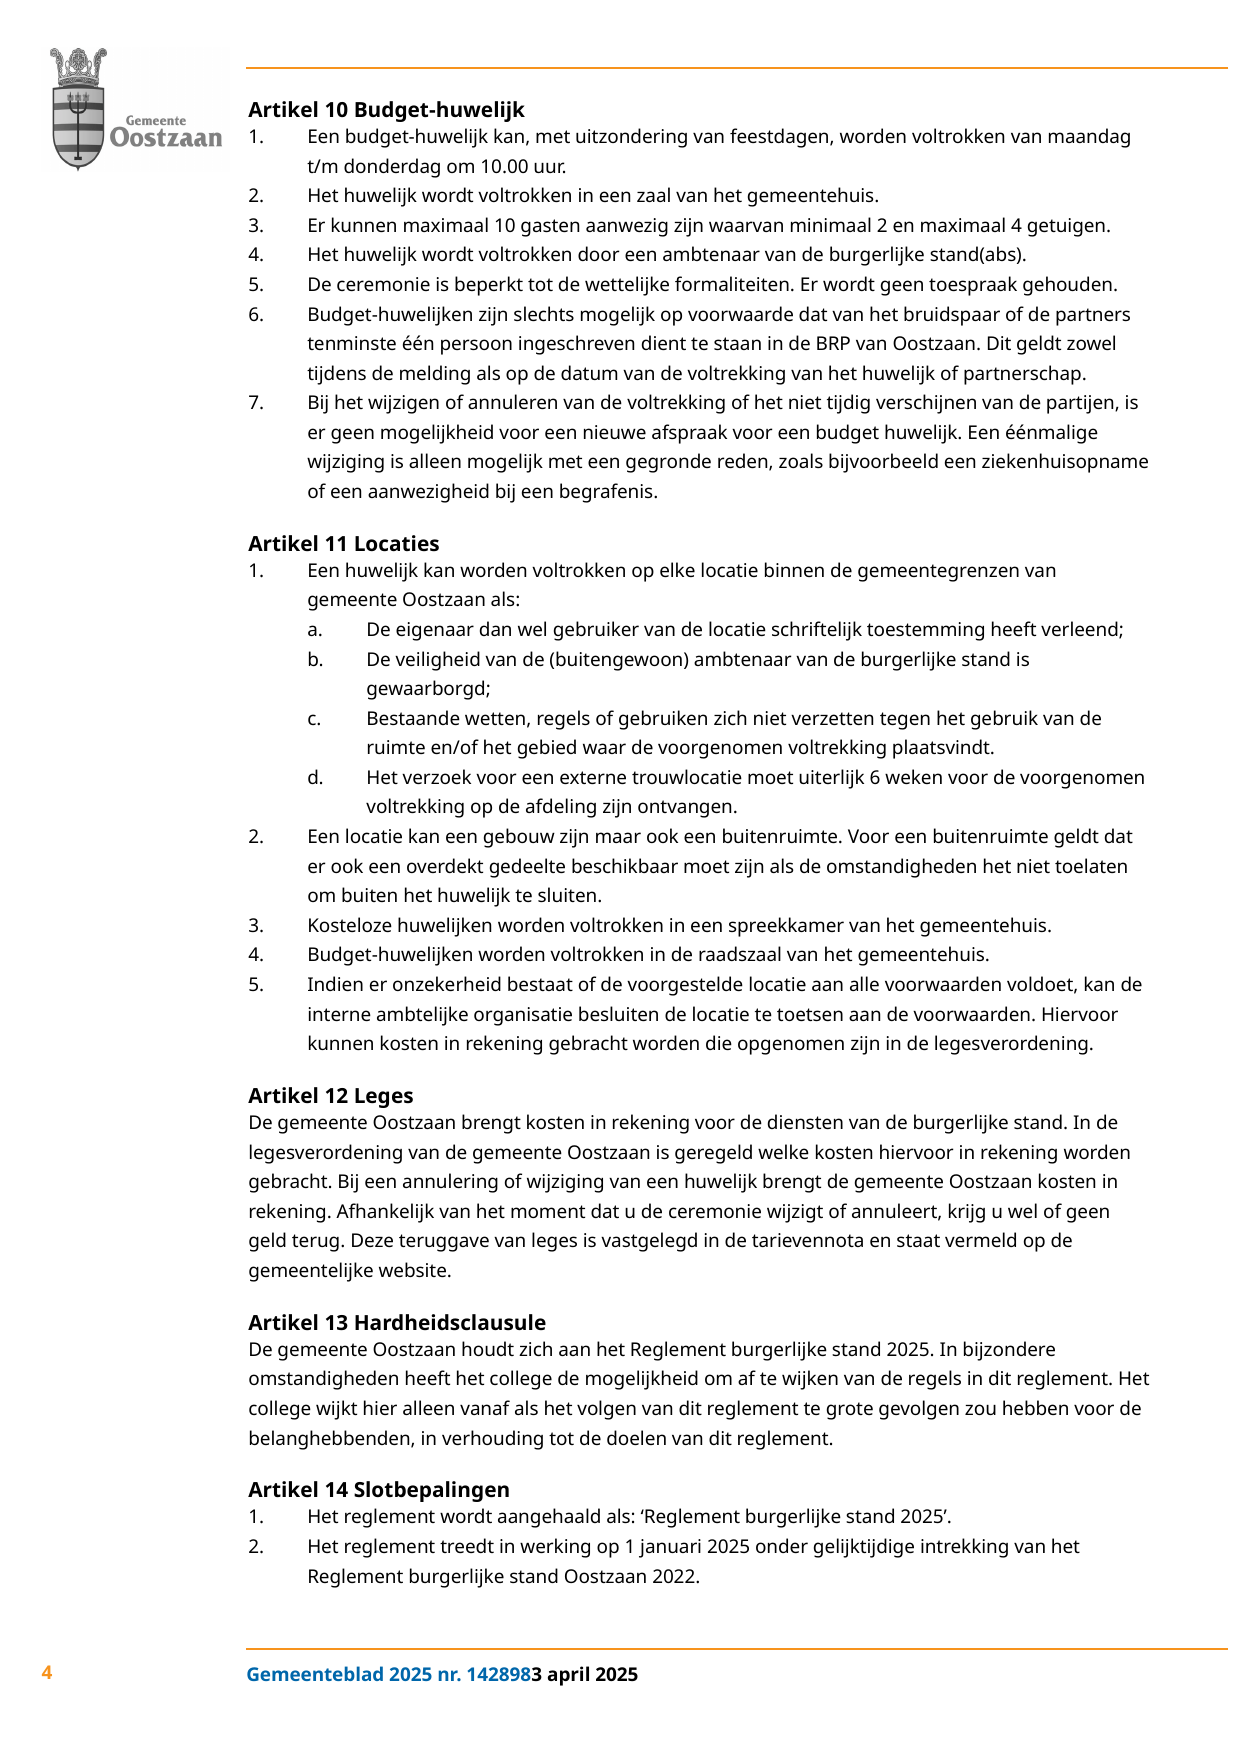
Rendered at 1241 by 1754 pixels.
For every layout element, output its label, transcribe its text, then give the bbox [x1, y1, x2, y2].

list Een budget-huwelijk kan, met uitzondering van feestdagen, worden voltrokken van maandag t/m donderdag om 10.00 uur. [248, 123, 1152, 178]
picture [41, 47, 231, 172]
list Een locatie kan een gebouw zijn maar ook een buitenruimte. Voor een buitenruimte geldt dat er ook een overdekt gedeelte beschikbaar moet zijn als de omstandigheden het niet toelaten om buiten het huwelijk te sluiten. [248, 823, 1152, 908]
text Artikel 14 Slotbepalingen [248, 1475, 1152, 1504]
list Het huwelijk wordt voltrokken in een zaal van het gemeentehuis. [248, 182, 1152, 208]
list Indien er onzekerheid bestaat of de voorgestelde locatie aan alle voorwaarden voldoet, kan de interne ambtelijke organisatie besluiten de locatie te toetsen aan de voorwaarden. Hiervoor kunnen kosten in rekening gebracht worden die opgenomen zijn in de legesverordening. [248, 971, 1152, 1056]
list De ceremonie is beperkt tot de wettelijke formaliteiten. Er wordt geen toespraak gehouden. [248, 271, 1152, 297]
list Bij het wijzigen of annuleren van de voltrekking of het niet tijdig verschijnen van de partijen, is er geen mogelijkheid voor een nieuwe afspraak voor een budget huwelijk. Een éénmalige wijziging is alleen mogelijk met een gegronde reden, zoals bijvoorbeeld een ziekenhuisopname of een aanwezigheid bij een begrafenis. [248, 389, 1152, 504]
text Artikel 12 Leges [248, 1081, 1152, 1109]
list Een huwelijk kan worden voltrokken op elke locatie binnen de gemeentegrenzen van gemeente Oostzaan als: [248, 557, 1152, 612]
list Budget-huwelijken zijn slechts mogelijk op voorwaarde dat van het bruidspaar of de partners tenminste één persoon ingeschreven dient te staan in de BRP van Oostzaan. Dit geldt zowel tijdens de melding als op de datum van de voltrekking van het huwelijk of partnerschap. [248, 301, 1152, 386]
list De veiligheid van de (buitengewoon) ambtenaar van de burgerlijke stand is gewaarborgd; [307, 646, 1152, 701]
list Er kunnen maximaal 10 gasten aanwezig zijn waarvan minimaal 2 en maximaal 4 getuigen. [248, 212, 1152, 238]
text De gemeente Oostzaan houdt zich aan het Reglement burgerlijke stand 2025. In bijzondere omstandigheden heeft het college de mogelijkheid om af te wijken van de regels in dit reglement. Het college wijkt hier alleen vanaf als het volgen van dit reglement te grote gevolgen zou hebben voor de belanghebbenden, in verhouding tot de doelen van dit reglement. [248, 1336, 1152, 1451]
list Het verzoek voor een externe trouwlocatie moet uiterlijk 6 weken voor de voorgenomen voltrekking op de afdeling zijn ontvangen. [307, 764, 1152, 819]
text Artikel 13 Hardheidsclausule [248, 1308, 1152, 1336]
text De gemeente Oostzaan brengt kosten in rekening voor de diensten van de burgerlijke stand. In de legesverordening van de gemeente Oostzaan is geregeld welke kosten hiervoor in rekening worden gebracht. Bij een annulering of wijziging van een huwelijk brengt de gemeente Oostzaan kosten in rekening. Afhankelijk van het moment dat u de ceremonie wijzigt of annuleert, krijg u wel of geen geld terug. Deze teruggave van leges is vastgelegd in de tarievennota en staat vermeld op de gemeentelijke website. [248, 1109, 1152, 1283]
list De eigenaar dan wel gebruiker van de locatie schriftelijk toestemming heeft verleend; [307, 616, 1152, 642]
list Het reglement treedt in werking op 1 januari 2025 onder gelijktijdige intrekking van het Reglement burgerlijke stand Oostzaan 2022. [248, 1533, 1152, 1588]
list Het huwelijk wordt voltrokken door een ambtenaar van de burgerlijke stand(abs). [248, 242, 1152, 267]
text Artikel 10 Budget-huwelijk [248, 95, 1152, 123]
list Bestaande wetten, regels of gebruiken zich niet verzetten tegen het gebruik van de ruimte en/of het gebied waar de voorgenomen voltrekking plaatsvindt. [307, 705, 1152, 760]
list Kosteloze huwelijken worden voltrokken in een spreekkamer van het gemeentehuis. [248, 912, 1152, 938]
list Het reglement wordt aangehaald als: ‘Reglement burgerlijke stand 2025’. [248, 1504, 1152, 1529]
text Artikel 11 Locaties [248, 529, 1152, 557]
list Budget-huwelijken worden voltrokken in de raadszaal van het gemeentehuis. [248, 942, 1152, 967]
